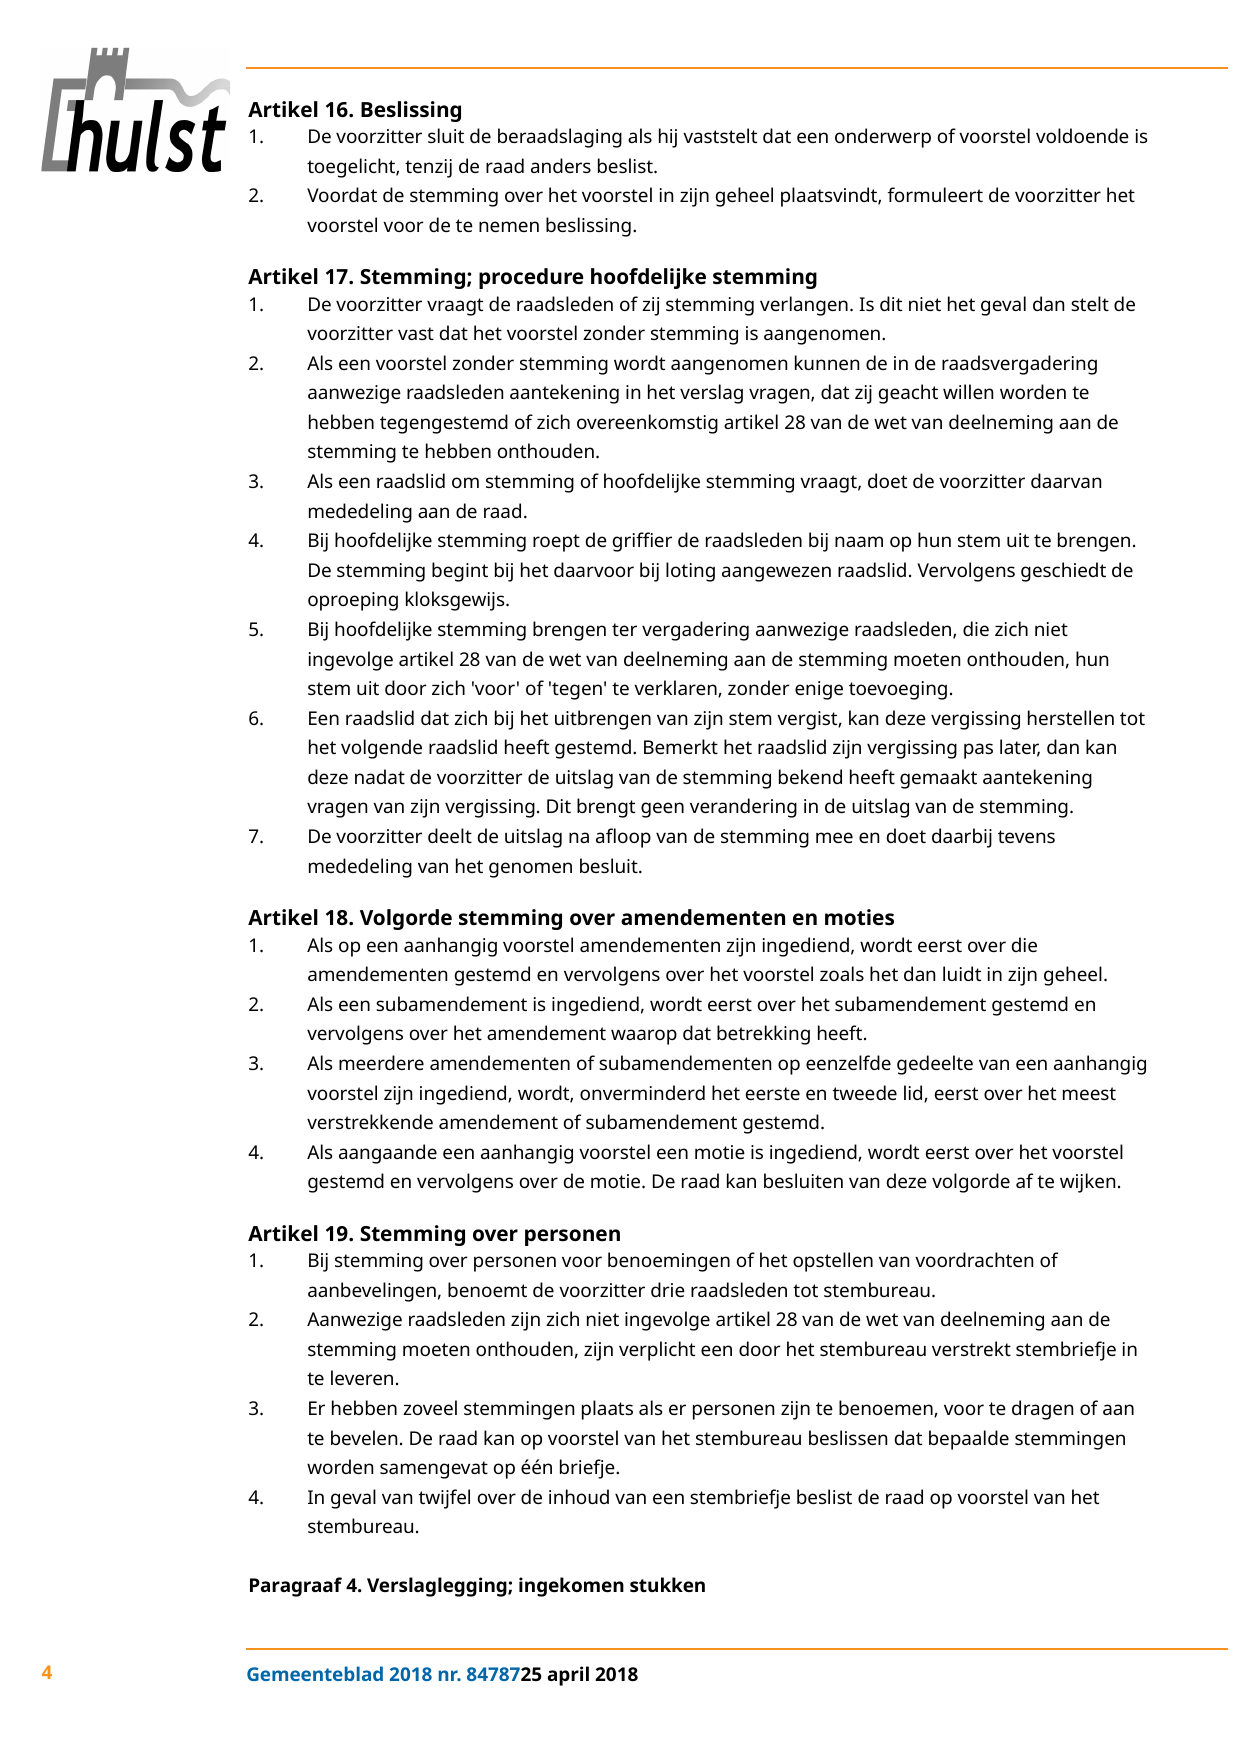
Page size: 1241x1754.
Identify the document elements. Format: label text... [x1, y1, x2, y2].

list Als op een aanhangig voorstel amendementen zijn ingediend, wordt eerst over die amendementen gestemd en vervolgens over het voorstel zoals het dan luidt in zijn geheel. [248, 932, 1152, 987]
list Bij hoofdelijke stemming roept de griffier de raadsleden bij naam op hun stem uit te brengen. De stemming begint bij het daarvoor bij loting aangewezen raadslid. Vervolgens geschiedt de oproeping kloksgewijs. [248, 527, 1152, 612]
list Als aangaande een aanhangig voorstel een motie is ingediend, wordt eerst over het voorstel gestemd en vervolgens over de motie. De raad kan besluiten van deze volgorde af te wijken. [248, 1139, 1152, 1194]
list Als een subamendement is ingediend, wordt eerst over het subamendement gestemd en vervolgens over het amendement waarop dat betrekking heeft. [248, 991, 1152, 1046]
list Als een raadslid om stemming of hoofdelijke stemming vraagt, doet de voorzitter daarvan mededeling aan de raad. [248, 468, 1152, 524]
list Als meerdere amendementen of subamendementen op eenzelfde gedeelte van een aanhangig voorstel zijn ingediend, wordt, onverminderd het eerste en tweede lid, eerst over het meest verstrekkende amendement of subamendement gestemd. [248, 1050, 1152, 1135]
text Paragraaf 4. Verslaglegging; ingekomen stukken [248, 1573, 1152, 1598]
list De voorzitter deelt de uitslag na afloop van de stemming mee en doet daarbij tevens mededeling van het genomen besluit. [248, 823, 1152, 879]
list Bij stemming over personen voor benoemingen of het opstellen van voordrachten of aanbevelingen, benoemt de voorzitter drie raadsleden tot stembureau. [248, 1247, 1152, 1303]
text Artikel 19. Stemming over personen [248, 1219, 1152, 1247]
picture [41, 47, 231, 172]
text Artikel 17. Stemming; procedure hoofdelijke stemming [248, 262, 1152, 291]
text Artikel 18. Volgorde stemming over amendementen en moties [248, 903, 1152, 932]
list In geval van twijfel over de inhoud van een stembriefje beslist de raad op voorstel van het stembureau. [248, 1484, 1152, 1539]
list Als een voorstel zonder stemming wordt aangenomen kunnen de in de raadsvergadering aanwezige raadsleden aantekening in het verslag vragen, dat zij geacht willen worden te hebben tegengestemd of zich overeenkomstig artikel 28 van de wet van deelneming aan de stemming te hebben onthouden. [248, 350, 1152, 464]
list Aanwezige raadsleden zijn zich niet ingevolge artikel 28 van de wet van deelneming aan de stemming moeten onthouden, zijn verplicht een door het stembureau verstrekt stembriefje in te leveren. [248, 1306, 1152, 1391]
list De voorzitter vraagt de raadsleden of zij stemming verlangen. Is dit niet het geval dan stelt de voorzitter vast dat het voorstel zonder stemming is aangenomen. [248, 291, 1152, 346]
list Voordat de stemming over het voorstel in zijn geheel plaatsvindt, formuleert de voorzitter het voorstel voor de te nemen beslissing. [248, 182, 1152, 238]
list De voorzitter sluit de beraadslaging als hij vaststelt dat een onderwerp of voorstel voldoende is toegelicht, tenzij de raad anders beslist. [248, 123, 1152, 178]
list Er hebben zoveel stemmingen plaats als er personen zijn te benoemen, voor te dragen of aan te bevelen. De raad kan op voorstel van het stembureau beslissen dat bepaalde stemmingen worden samengevat op één briefje. [248, 1395, 1152, 1480]
list Bij hoofdelijke stemming brengen ter vergadering aanwezige raadsleden, die zich niet ingevolge artikel 28 van de wet van deelneming aan de stemming moeten onthouden, hun stem uit door zich 'voor' of 'tegen' te verklaren, zonder enige toevoeging. [248, 616, 1152, 701]
list Een raadslid dat zich bij het uitbrengen van zijn stem vergist, kan deze vergissing herstellen tot het volgende raadslid heeft gestemd. Bemerkt het raadslid zijn vergissing pas later, dan kan deze nadat de voorzitter de uitslag van de stemming bekend heeft gemaakt aantekening vragen van zijn vergissing. Dit brengt geen verandering in de uitslag van de stemming. [248, 705, 1152, 819]
text Artikel 16. Beslissing [248, 95, 1152, 123]
